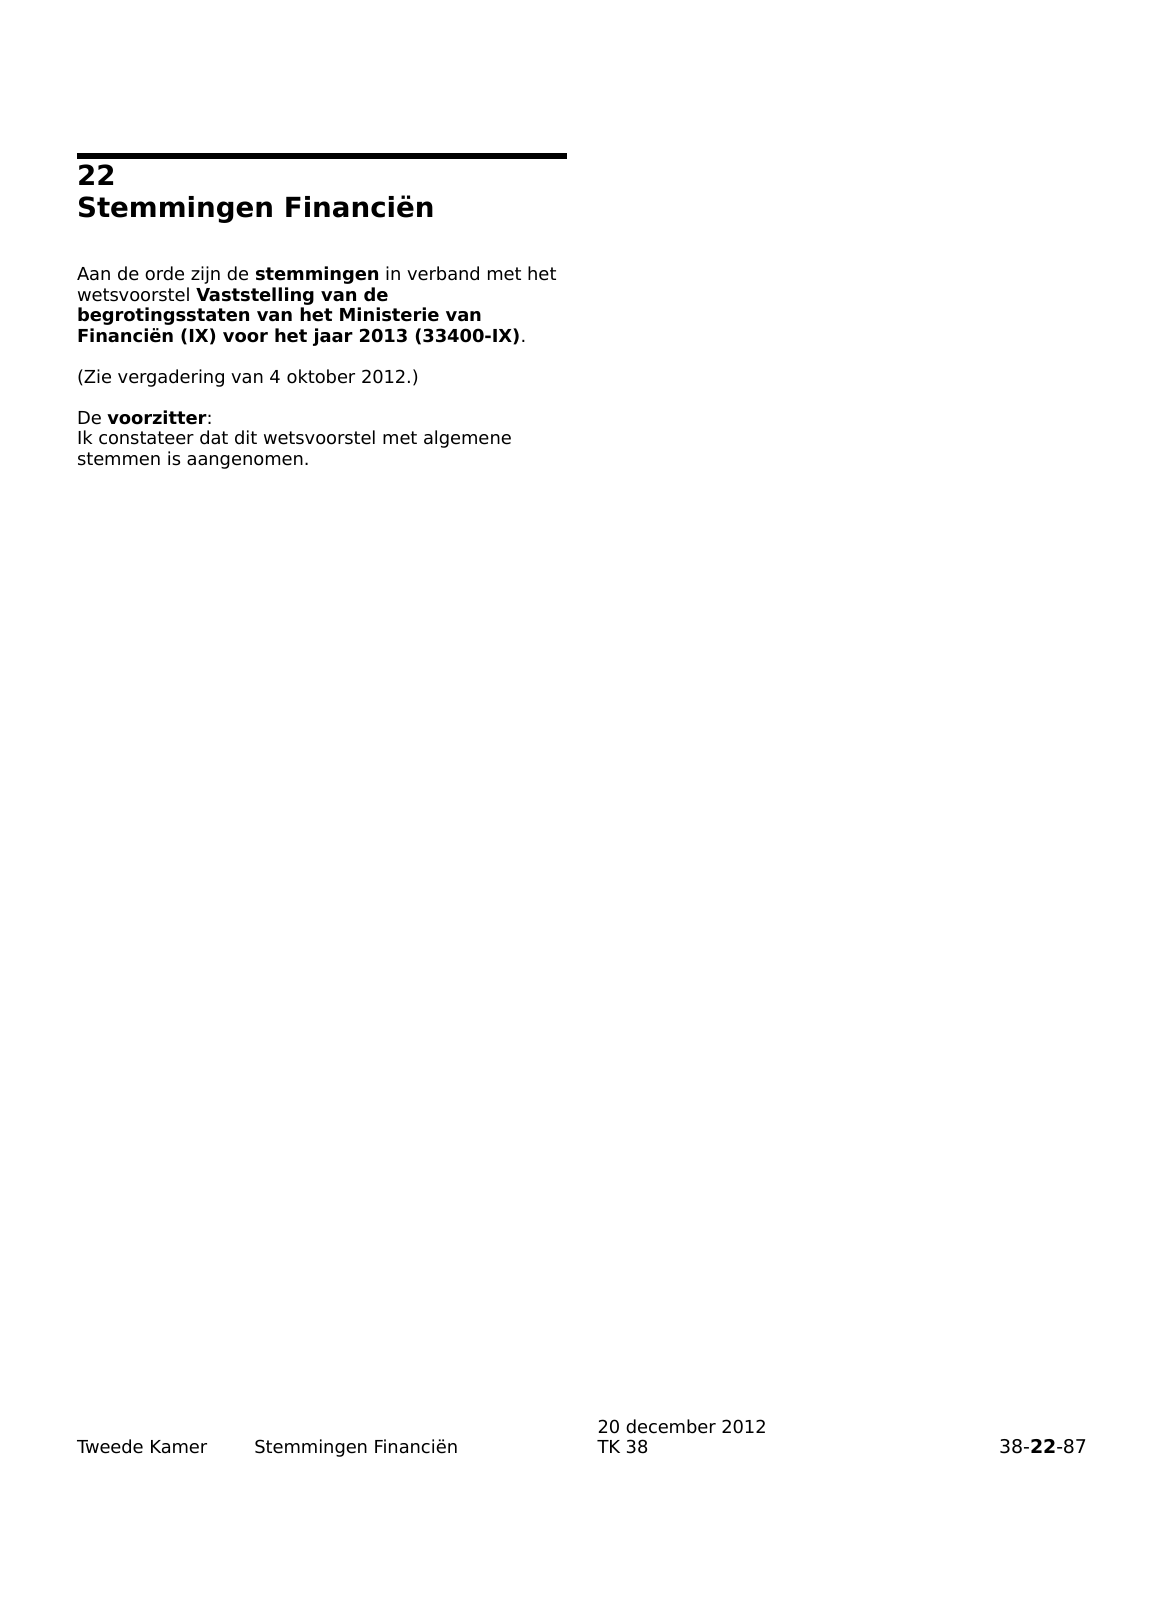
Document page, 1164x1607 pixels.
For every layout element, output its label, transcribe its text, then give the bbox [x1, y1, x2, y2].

text De voorzitter: [77, 407, 567, 428]
text (Zie vergadering van 4 oktober 2012.) [77, 367, 567, 387]
text Ik constateer dat dit wetsvoorstel met algemene stemmen is aangenomen. [77, 428, 567, 470]
title 22 Stemmingen Financiën [77, 159, 567, 224]
text Aan de orde zijn de stemmingen in verband met het wetsvoorstel Vaststelling van de begrotingsstaten van het Ministerie van Financiën (IX) voor het jaar 2013 (33400-IX). [77, 264, 567, 347]
